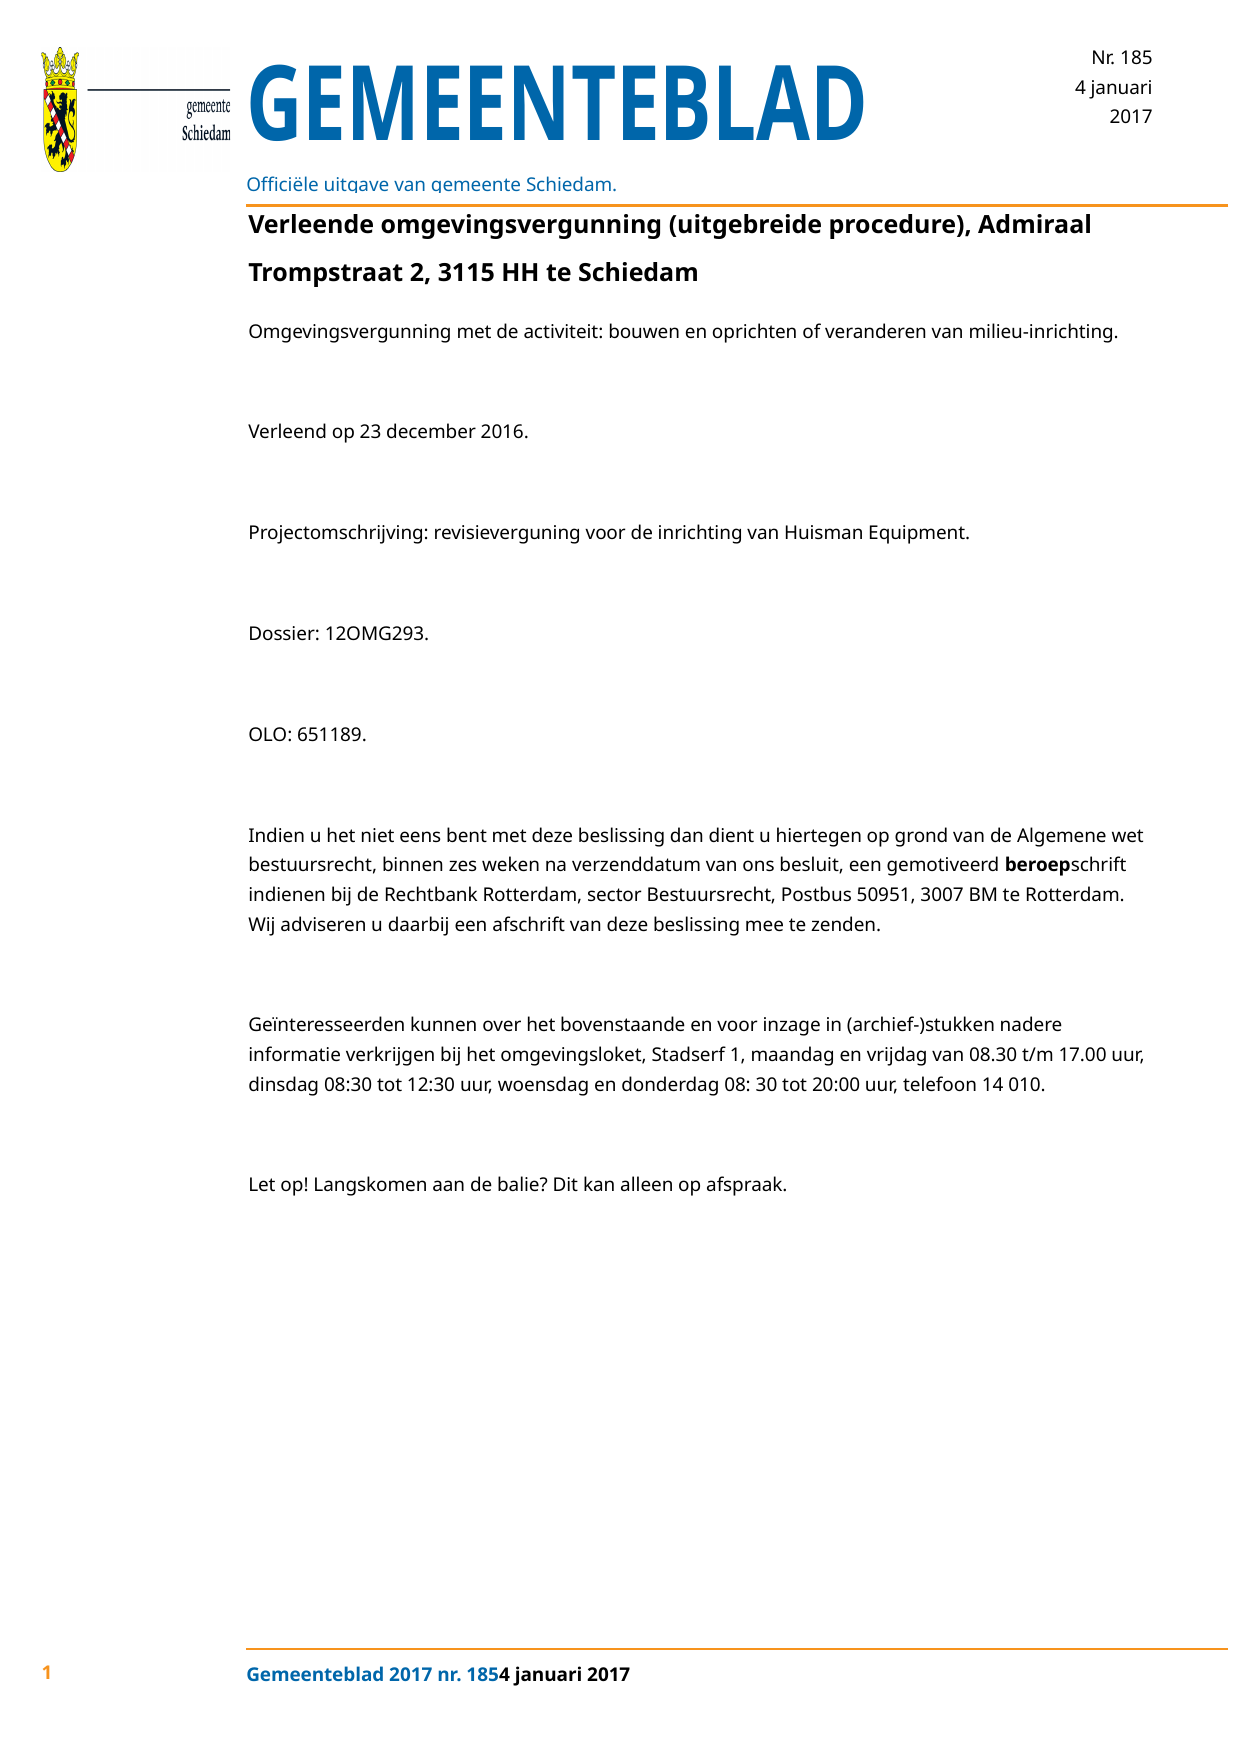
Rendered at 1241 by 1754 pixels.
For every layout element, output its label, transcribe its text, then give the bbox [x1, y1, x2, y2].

text Dossier: 12OMG293. [248, 620, 1152, 646]
text Verleende omgevingsvergunning (uitgebreide procedure), Admiraal Trompstraat 2, 3115 HH te Schiedam [248, 207, 1152, 288]
text Omgevingsvergunning met de activiteit: bouwen en oprichten of veranderen van milieu-inrichting. [248, 318, 1152, 344]
text Let op! Langskomen aan de balie? Dit kan alleen op afspraak. [248, 1172, 1152, 1197]
text Verleend op 23 december 2016. [248, 419, 1152, 444]
text Indien u het niet eens bent met deze beslissing dan dient u hiertegen op grond van de Algemene wet bestuursrecht, binnen zes weken na verzenddatum van ons besluit, een gemotiveerd beroepschrift indienen bij de Rechtbank Rotterdam, sector Bestuursrecht, Postbus 50951, 3007 BM te Rotterdam. Wij adviseren u daarbij een afschrift van deze beslissing mee te zenden. [248, 822, 1152, 937]
text Geïnteresseerden kunnen over het bovenstaande en voor inzage in (archief-)stukken nadere informatie verkrijgen bij het omgevingsloket, Stadserf 1, maandag en vrijdag van 08.30 t/m 17.00 uur, dinsdag 08:30 tot 12:30 uur, woensdag en donderdag 08: 30 tot 20:00 uur, telefoon 14 010. [248, 1012, 1152, 1097]
text Projectomschrijving: revisieverguning voor de inrichting van Huisman Equipment. [248, 519, 1152, 545]
picture [41, 47, 231, 172]
text OLO: 651189. [248, 721, 1152, 747]
